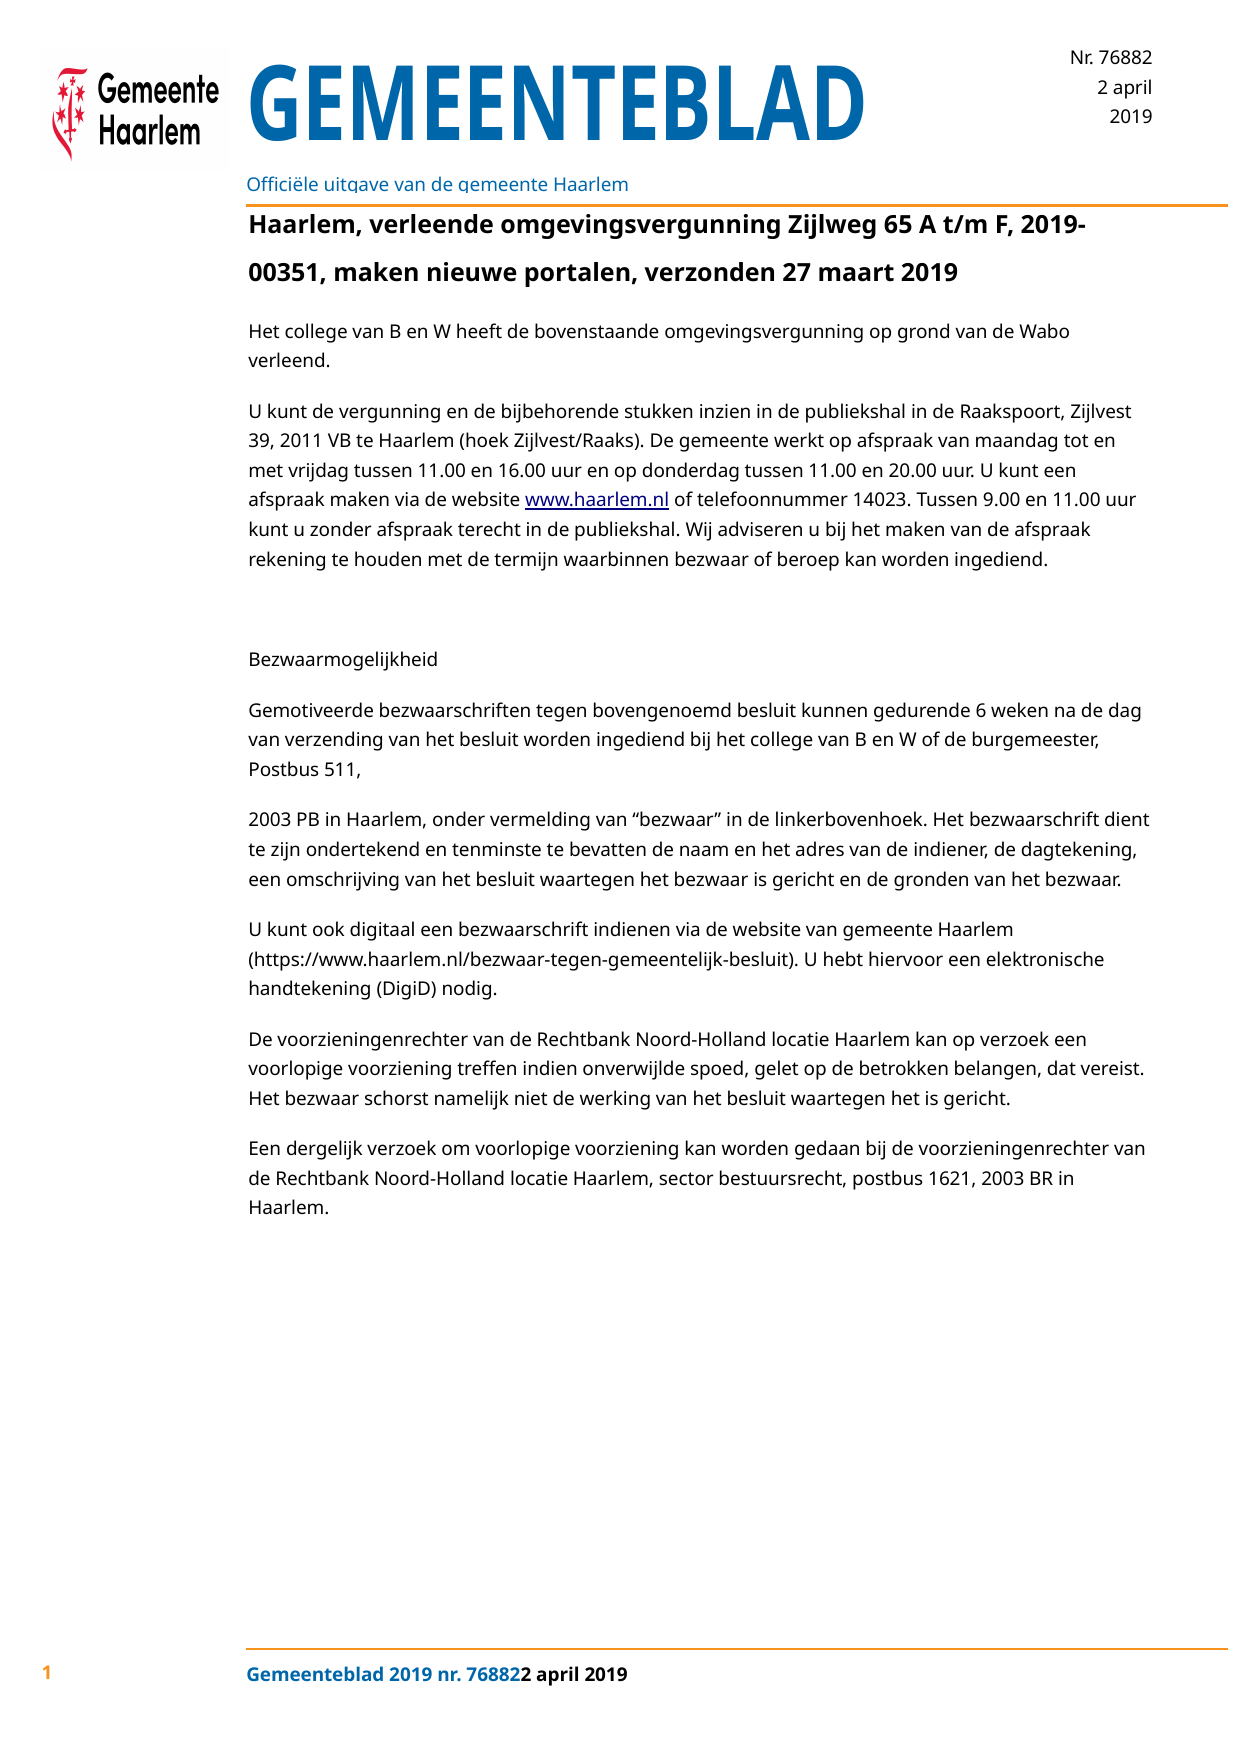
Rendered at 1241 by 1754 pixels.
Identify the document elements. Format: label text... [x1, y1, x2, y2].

text U kunt de vergunning en de bijbehorende stukken inzien in de publiekshal in de Raakspoort, Zijlvest 39, 2011 VB te Haarlem (hoek Zijlvest/Raaks). De gemeente werkt op afspraak van maandag tot en met vrijdag tussen 11.00 en 16.00 uur en op donderdag tussen 11.00 en 20.00 uur. U kunt een afspraak maken via de website www.haarlem.nl of telefoonnummer 14023. Tussen 9.00 en 11.00 uur kunt u zonder afspraak terecht in de publiekshal. Wij adviseren u bij het maken van de afspraak rekening te houden met de termijn waarbinnen bezwaar of beroep kan worden ingediend. [248, 398, 1152, 572]
text Gemotiveerde bezwaarschriften tegen bovengenoemd besluit kunnen gedurende 6 weken na de dag van verzending van het besluit worden ingediend bij het college van B en W of de burgemeester, Postbus 511, [248, 697, 1152, 782]
text Bezwaarmogelijkheid [248, 647, 1152, 672]
text De voorzieningenrechter van de Rechtbank Noord-Holland locatie Haarlem kan op verzoek een voorlopige voorziening treffen indien onverwijlde spoed, gelet op de betrokken belangen, dat vereist. Het bezwaar schorst namelijk niet de werking van het besluit waartegen het is gericht. [248, 1026, 1152, 1111]
text Een dergelijk verzoek om voorlopige voorziening kan worden gedaan bij de voorzieningenrechter van de Rechtbank Noord-Holland locatie Haarlem, sector bestuursrecht, postbus 1621, 2003 BR in Haarlem. [248, 1135, 1152, 1220]
text 2003 PB in Haarlem, onder vermelding van “bezwaar” in de linkerbovenhoek. Het bezwaarschrift dient te zijn ondertekend en tenminste te bevatten de naam en het adres van de indiener, de dagtekening, een omschrijving van het besluit waartegen het bezwaar is gericht en de gronden van het bezwaar. [248, 807, 1152, 892]
picture [41, 47, 231, 172]
text Het college van B en W heeft de bovenstaande omgevingsvergunning op grond van de Wabo verleend. [248, 318, 1152, 373]
text U kunt ook digitaal een bezwaarschrift indienen via de website van gemeente Haarlem (https://www.haarlem.nl/bezwaar-tegen-gemeentelijk-besluit). U hebt hiervoor een elektronische handtekening (DigiD) nodig. [248, 916, 1152, 1001]
text Haarlem, verleende omgevingsvergunning Zijlweg 65 A t/m F, 2019-00351, maken nieuwe portalen, verzonden 27 maart 2019 [248, 207, 1152, 288]
